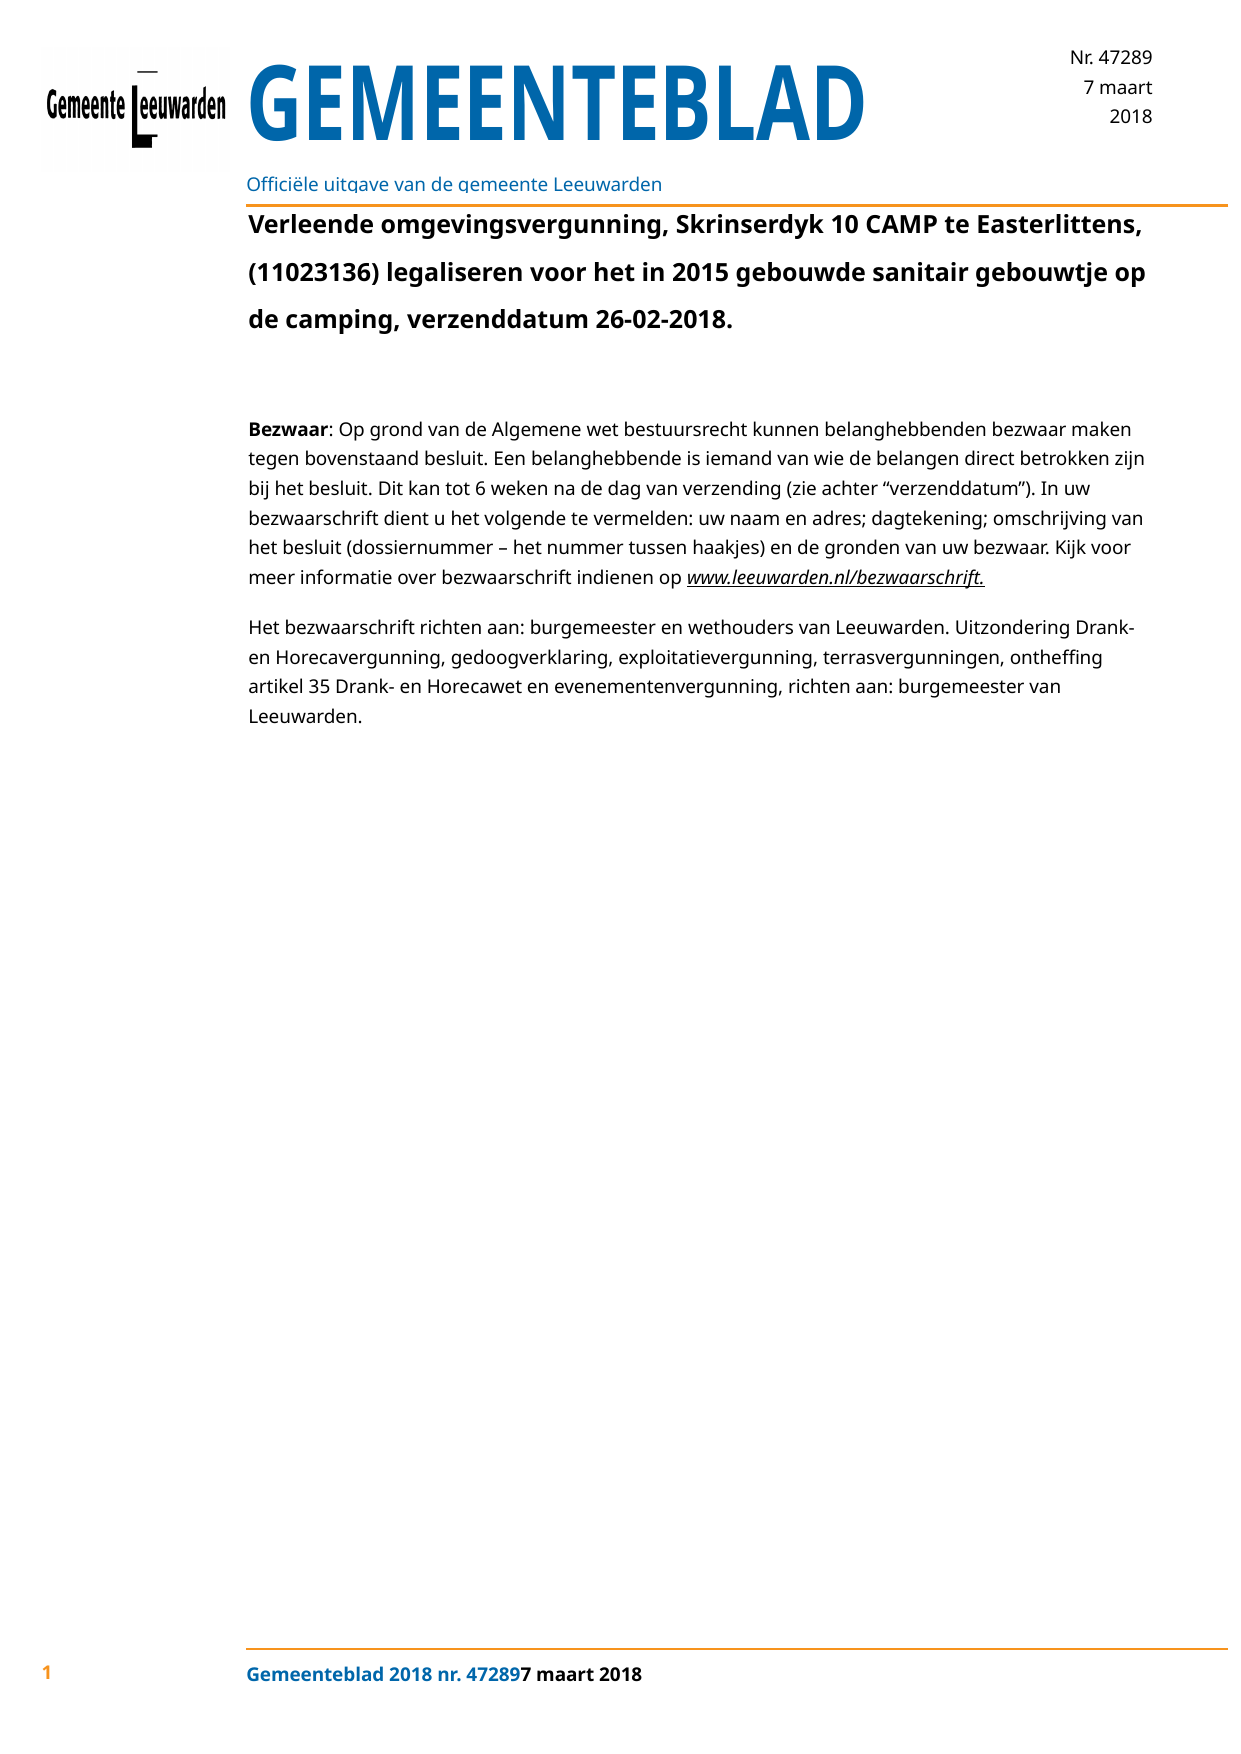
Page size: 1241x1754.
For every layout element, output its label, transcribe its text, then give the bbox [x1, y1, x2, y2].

picture [41, 47, 231, 172]
text Het bezwaarschrift richten aan: burgemeester en wethouders van Leeuwarden. Uitzondering Drank- en Horecavergunning, gedoogverklaring, exploitatievergunning, terrasvergunningen, ontheffing artikel 35 Drank- en Horecawet en evenementenvergunning, richten aan: burgemeester van Leeuwarden. [248, 614, 1152, 729]
text Verleende omgevingsvergunning, Skrinserdyk 10 CAMP te Easterlittens, (11023136) legaliseren voor het in 2015 gebouwde sanitair gebouwtje op de camping, verzenddatum 26-02-2018. [248, 207, 1152, 336]
text Bezwaar: Op grond van de Algemene wet bestuursrecht kunnen belanghebbenden bezwaar maken tegen bovenstaand besluit. Een belanghebbende is iemand van wie de belangen direct betrokken zijn bij het besluit. Dit kan tot 6 weken na de dag van verzending (zie achter “verzenddatum”). In uw bezwaarschrift dient u het volgende te vermelden: uw naam en adres; dagtekening; omschrijving van het besluit (dossiernummer – het nummer tussen haakjes) en de gronden van uw bezwaar. Kijk voor meer informatie over bezwaarschrift indienen op www.leeuwarden.nl/bezwaarschrift. [248, 416, 1152, 589]
